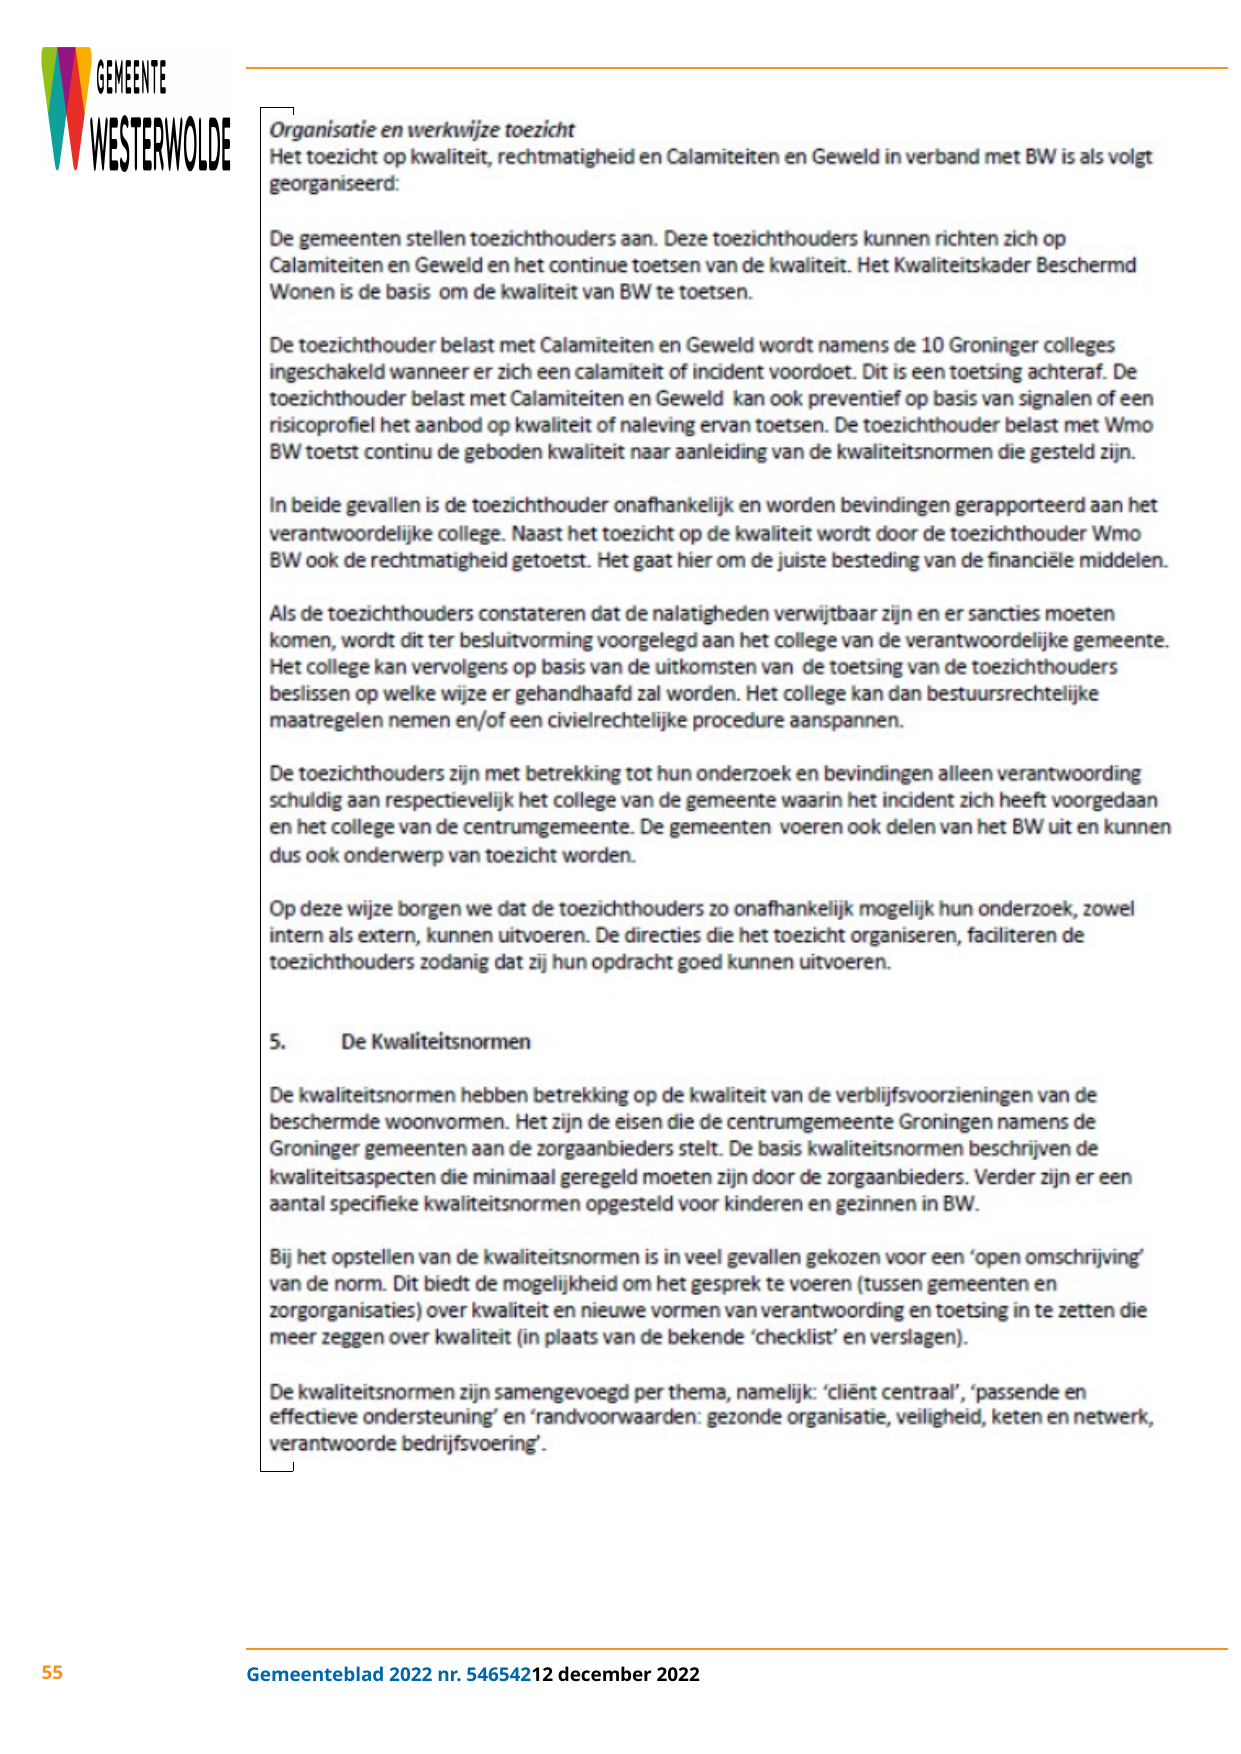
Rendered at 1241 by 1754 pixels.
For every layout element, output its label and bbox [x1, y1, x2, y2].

picture [41, 47, 231, 172]
picture [268, 115, 1173, 1462]
